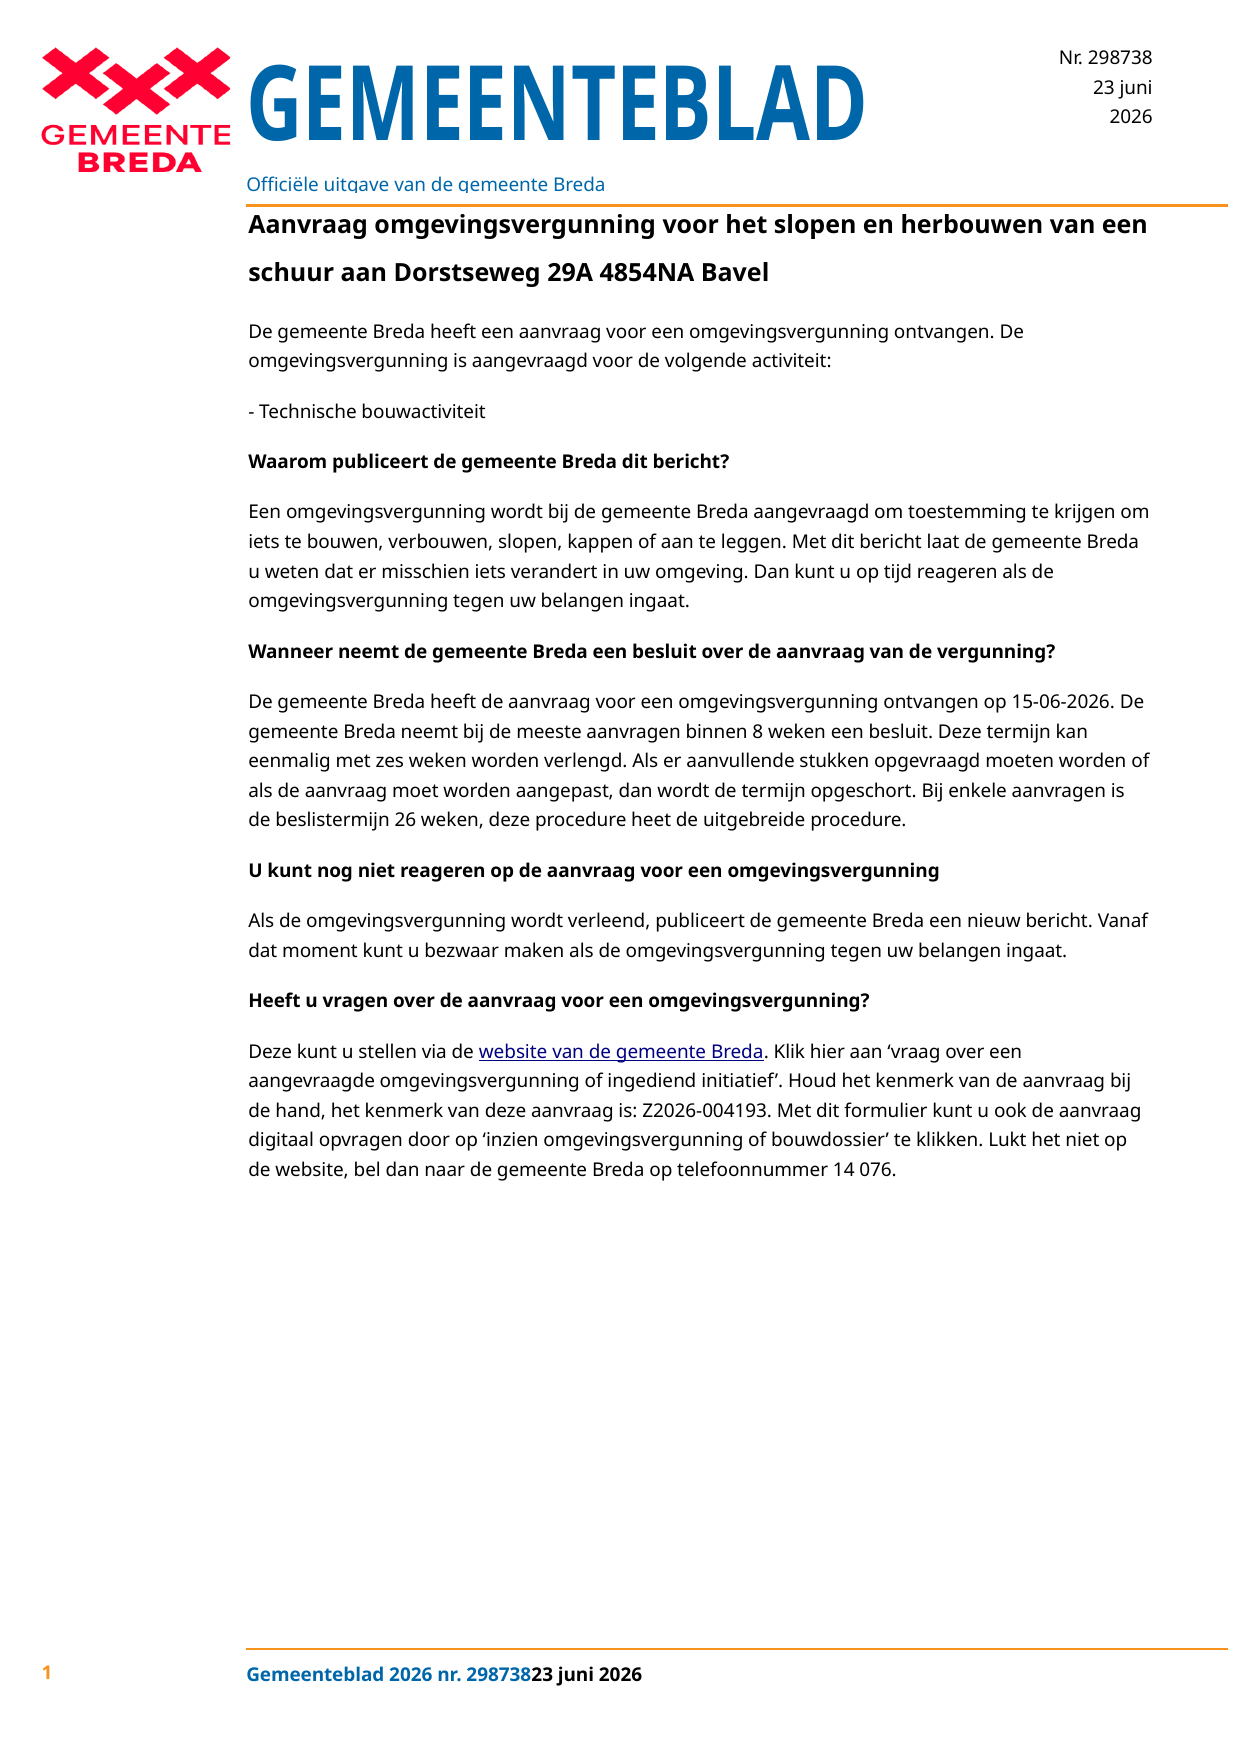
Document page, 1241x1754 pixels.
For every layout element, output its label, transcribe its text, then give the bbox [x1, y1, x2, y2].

text Wanneer neemt de gemeente Breda een besluit over de aanvraag van de vergunning? [248, 638, 1152, 664]
text De gemeente Breda heeft een aanvraag voor een omgevingsvergunning ontvangen. De omgevingsvergunning is aangevraagd voor de volgende activiteit: [248, 318, 1152, 373]
picture [41, 47, 231, 172]
text Een omgevingsvergunning wordt bij de gemeente Breda aangevraagd om toestemming te krijgen om iets te bouwen, verbouwen, slopen, kappen of aan te leggen. Met dit bericht laat de gemeente Breda u weten dat er misschien iets verandert in uw omgeving. Dan kunt u op tijd reageren als de omgevingsvergunning tegen uw belangen ingaat. [248, 499, 1152, 613]
text - Technische bouwactiviteit [248, 398, 1152, 424]
text Heeft u vragen over de aanvraag voor een omgevingsvergunning? [248, 987, 1152, 1013]
text Deze kunt u stellen via de website van de gemeente Breda. Klik hier aan ‘vraag over een aangevraagde omgevingsvergunning of ingediend initiatief’. Houd het kenmerk van de aanvraag bij de hand, het kenmerk van deze aanvraag is: Z2026-004193. Met dit formulier kunt u ook de aanvraag digitaal opvragen door op ‘inzien omgevingsvergunning of bouwdossier’ te klikken. Lukt het niet op de website, bel dan naar de gemeente Breda op telefoonnummer 14 076. [248, 1038, 1152, 1182]
text De gemeente Breda heeft de aanvraag voor een omgevingsvergunning ontvangen op 15-06-2026. De gemeente Breda neemt bij de meeste aanvragen binnen 8 weken een besluit. Deze termijn kan eenmalig met zes weken worden verlengd. Als er aanvullende stukken opgevraagd moeten worden of als de aanvraag moet worden aangepast, dan wordt de termijn opgeschort. Bij enkele aanvragen is de beslistermijn 26 weken, deze procedure heet de uitgebreide procedure. [248, 688, 1152, 832]
text U kunt nog niet reageren op de aanvraag voor een omgevingsvergunning [248, 857, 1152, 883]
text Als de omgevingsvergunning wordt verleend, publiceert de gemeente Breda een nieuw bericht. Vanaf dat moment kunt u bezwaar maken als de omgevingsvergunning tegen uw belangen ingaat. [248, 907, 1152, 963]
text Waarom publiceert de gemeente Breda dit bericht? [248, 448, 1152, 474]
text Aanvraag omgevingsvergunning voor het slopen en herbouwen van een schuur aan Dorstseweg 29A 4854NA Bavel [248, 207, 1152, 288]
